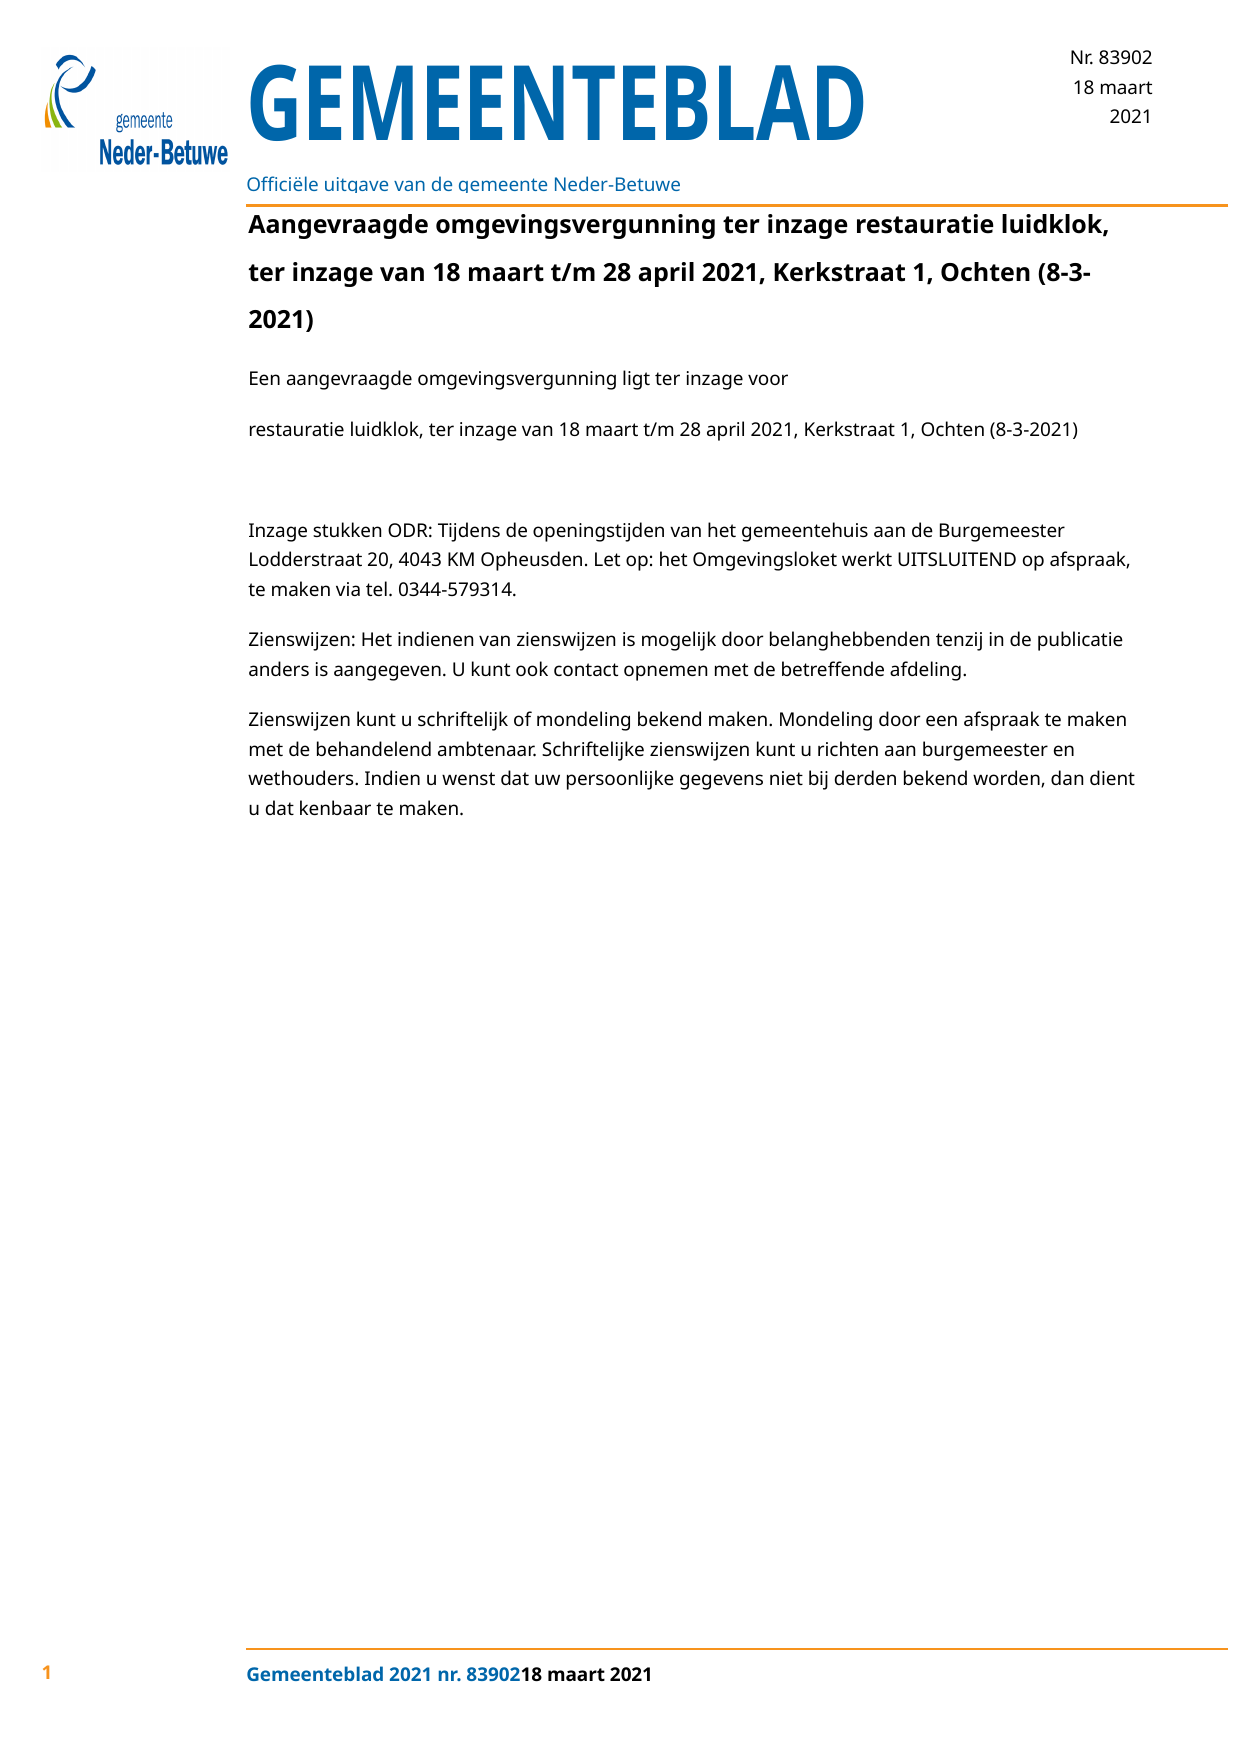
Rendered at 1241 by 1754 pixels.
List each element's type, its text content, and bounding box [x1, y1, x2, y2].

text restauratie luidklok, ter inzage van 18 maart t/m 28 april 2021, Kerkstraat 1, Ochten (8-3-2021) [248, 416, 1152, 442]
text Een aangevraagde omgevingsvergunning ligt ter inzage voor [248, 366, 1152, 391]
picture [41, 47, 231, 172]
text Zienswijzen: Het indienen van zienswijzen is mogelijk door belanghebbenden tenzij in de publicatie anders is aangegeven. U kunt ook contact opnemen met de betreffende afdeling. [248, 626, 1152, 682]
text Aangevraagde omgevingsvergunning ter inzage restauratie luidklok, ter inzage van 18 maart t/m 28 april 2021, Kerkstraat 1, Ochten (8-3-2021) [248, 207, 1152, 336]
text Zienswijzen kunt u schriftelijk of mondeling bekend maken. Mondeling door een afspraak te maken met de behandelend ambtenaar. Schriftelijke zienswijzen kunt u richten aan burgemeester en wethouders. Indien u wenst dat uw persoonlijke gegevens niet bij derden bekend worden, dan dient u dat kenbaar te maken. [248, 706, 1152, 821]
text Inzage stukken ODR: Tijdens de openingstijden van het gemeentehuis aan de Burgemeester Lodderstraat 20, 4043 KM Opheusden. Let op: het Omgevingsloket werkt UITSLUITEND op afspraak, te maken via tel. 0344-579314. [248, 517, 1152, 602]
